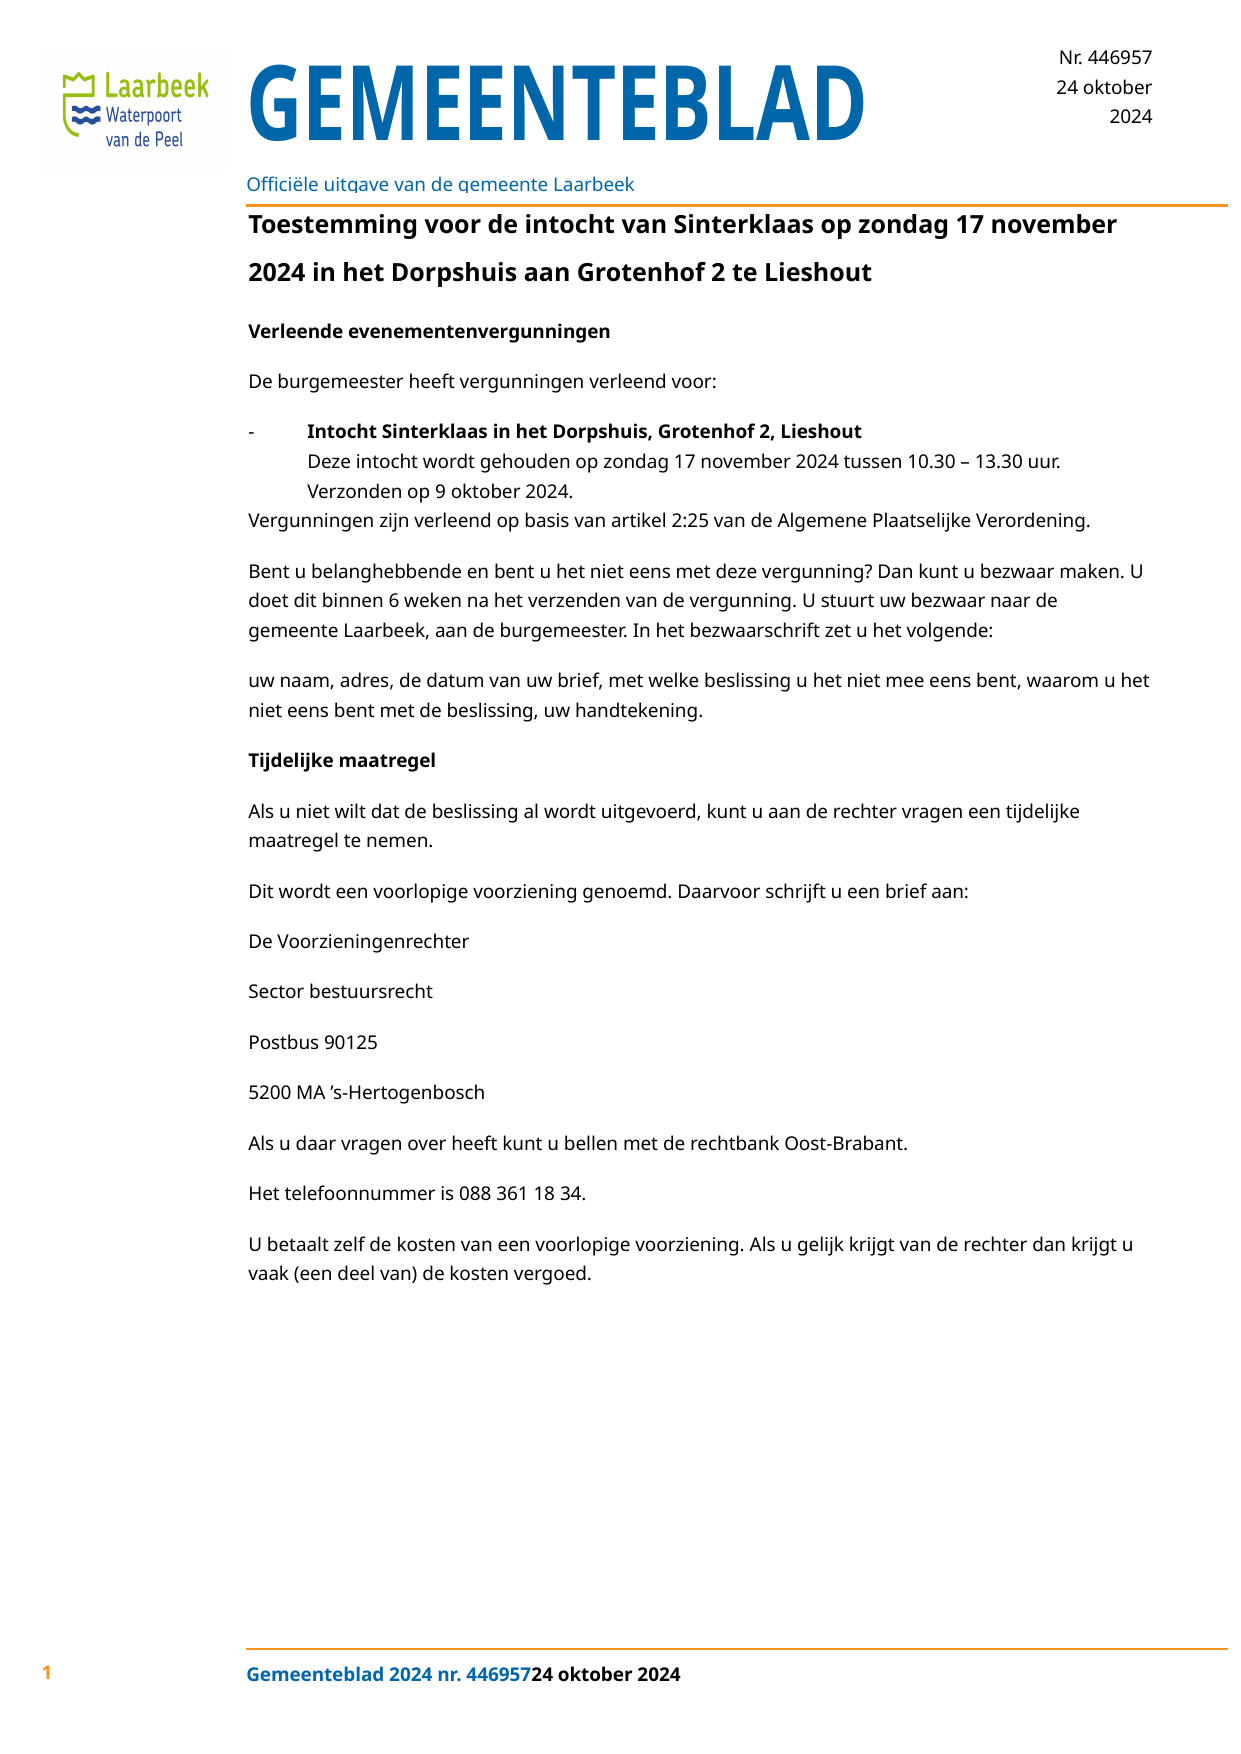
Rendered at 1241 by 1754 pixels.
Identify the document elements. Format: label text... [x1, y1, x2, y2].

text U betaalt zelf de kosten van een voorlopige voorziening. Als u gelijk krijgt van de rechter dan krijgt u vaak (een deel van) de kosten vergoed. [248, 1231, 1152, 1286]
text Sector bestuursrecht [248, 979, 1152, 1004]
text uw naam, adres, de datum van uw brief, met welke beslissing u het niet mee eens bent, waarom u het niet eens bent met de beslissing, uw handtekening. [248, 667, 1152, 723]
text Bent u belanghebbende en bent u het niet eens met deze vergunning? Dan kunt u bezwaar maken. U doet dit binnen 6 weken na het verzenden van de vergunning. U stuurt uw bezwaar naar de gemeente Laarbeek, aan de burgemeester. In het bezwaarschrift zet u het volgende: [248, 558, 1152, 643]
text Als u daar vragen over heeft kunt u bellen met de rechtbank Oost-Brabant. [248, 1130, 1152, 1156]
text Het telefoonnummer is 088 361 18 34. [248, 1180, 1152, 1206]
text Dit wordt een voorlopige voorziening genoemd. Daarvoor schrijft u een brief aan: [248, 878, 1152, 904]
text 5200 MA ’s-Hertogenbosch [248, 1079, 1152, 1105]
text Toestemming voor de intocht van Sinterklaas op zondag 17 november 2024 in het Dorpshuis aan Grotenhof 2 te Lieshout [248, 207, 1152, 288]
picture [41, 47, 231, 172]
text Vergunningen zijn verleend op basis van artikel 2:25 van de Algemene Plaatselijke Verordening. [248, 507, 1152, 533]
text Verleende evenementenvergunningen [248, 318, 1152, 344]
text Als u niet wilt dat de beslissing al wordt uitgevoerd, kunt u aan de rechter vragen een tijdelijke maatregel te nemen. [248, 798, 1152, 853]
list Intocht Sinterklaas in het Dorpshuis, Grotenhof 2, Lieshout [248, 419, 1152, 444]
list Deze intocht wordt gehouden op zondag 17 november 2024 tussen 10.30 – 13.30 uur. Verzonden op 9 oktober 2024. [248, 448, 1152, 504]
text Tijdelijke maatregel [248, 747, 1152, 773]
text De Voorzieningenrechter [248, 928, 1152, 954]
text De burgemeester heeft vergunningen verleend voor: [248, 368, 1152, 394]
text Postbus 90125 [248, 1029, 1152, 1055]
